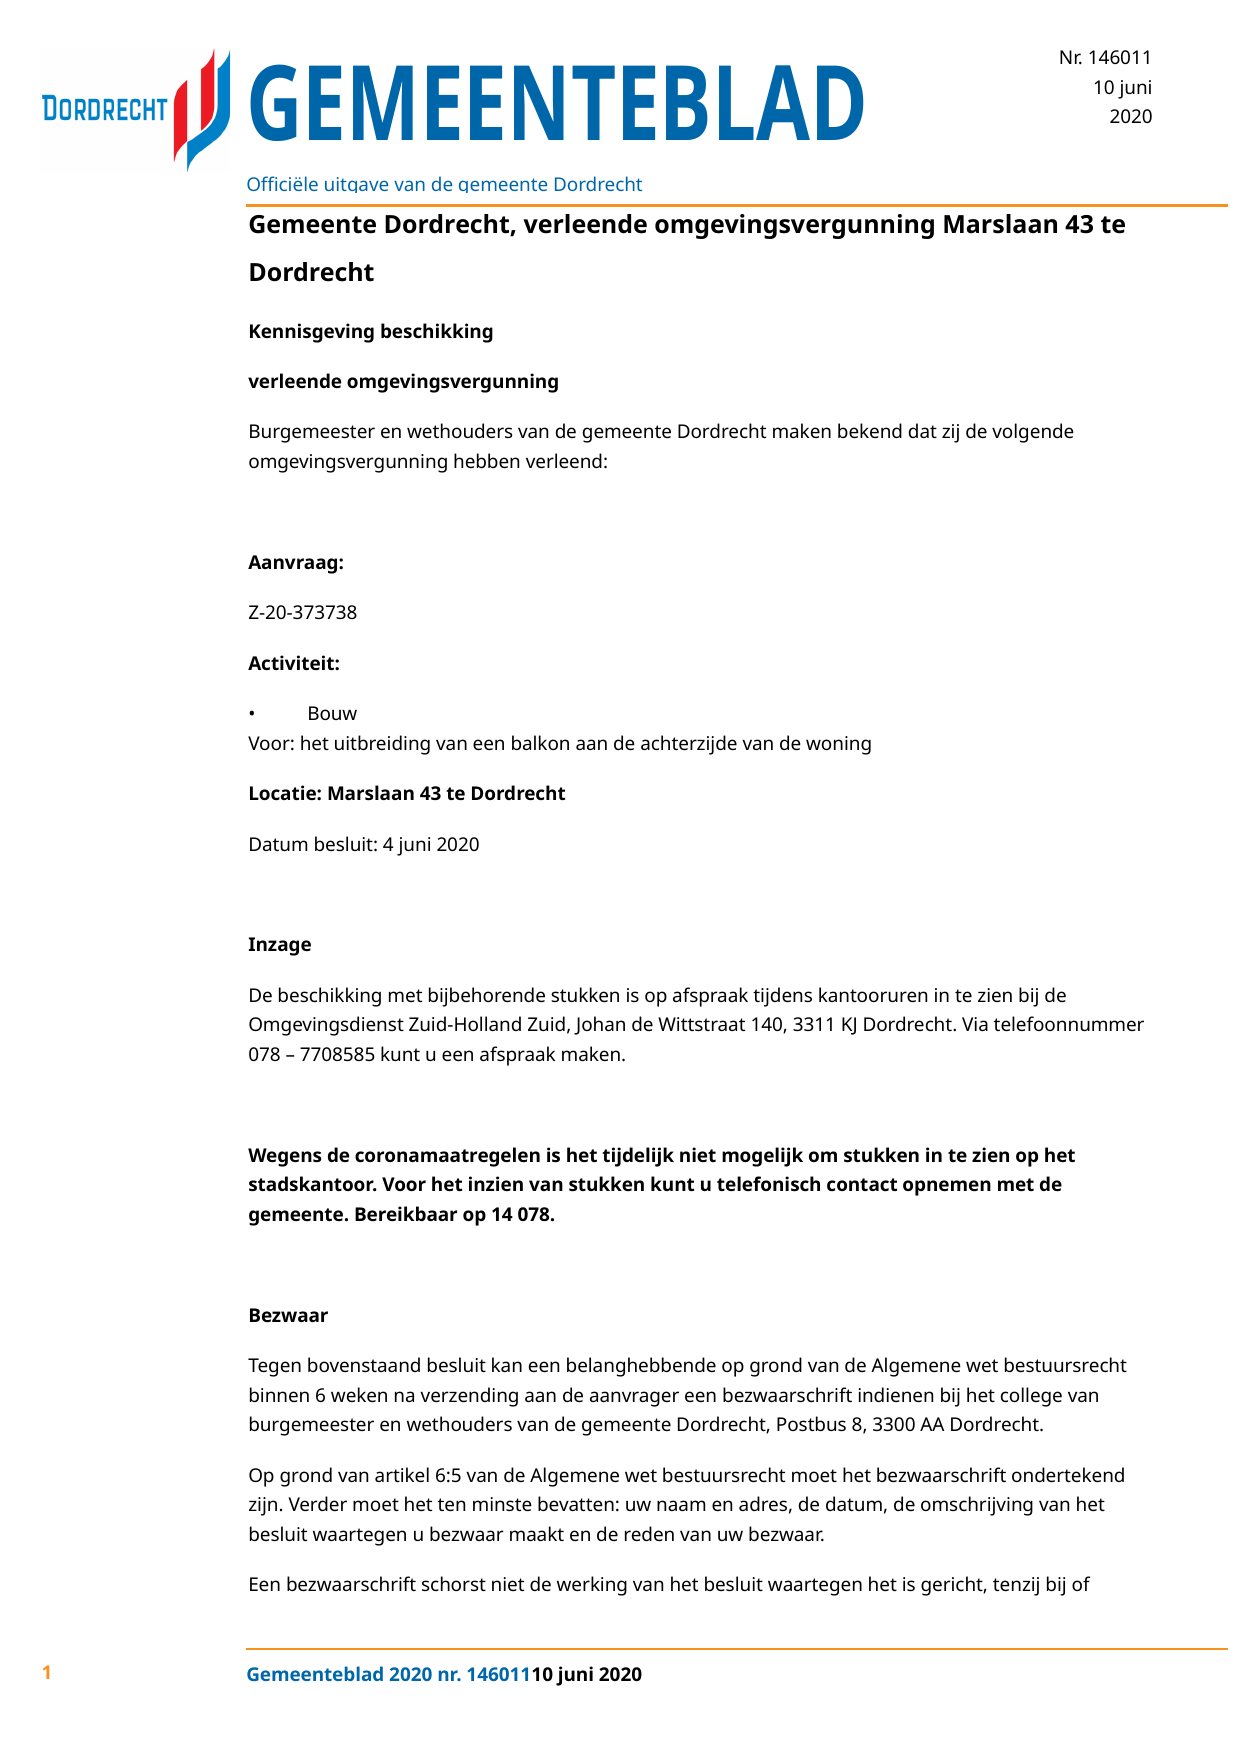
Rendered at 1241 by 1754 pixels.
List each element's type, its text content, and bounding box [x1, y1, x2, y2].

text Bezwaar [248, 1302, 1152, 1328]
list Bouw [248, 700, 1152, 726]
text Op grond van artikel 6:5 van de Algemene wet bestuursrecht moet het bezwaarschrift ondertekend zijn. Verder moet het ten minste bevatten: uw naam en adres, de datum, de omschrijving van het besluit waartegen u bezwaar maakt en de reden van uw bezwaar. [248, 1462, 1152, 1547]
text Gemeente Dordrecht, verleende omgevingsvergunning Marslaan 43 te Dordrecht [248, 207, 1152, 288]
picture [41, 47, 231, 172]
text Activiteit: [248, 650, 1152, 676]
text Een bezwaarschrift schorst niet de werking van het besluit waartegen het is gericht, tenzij bij of [248, 1572, 1152, 1597]
text Voor: het uitbreiding van een balkon aan de achterzijde van de woning [248, 730, 1152, 756]
text Burgemeester en wethouders van de gemeente Dordrecht maken bekend dat zij de volgende omgevingsvergunning hebben verleend: [248, 419, 1152, 474]
text Wegens de coronamaatregelen is het tijdelijk niet mogelijk om stukken in te zien op het stadskantoor. Voor het inzien van stukken kunt u telefonisch contact opnemen met de gemeente. Bereikbaar op 14 078. [248, 1142, 1152, 1227]
text verleende omgevingsvergunning [248, 368, 1152, 394]
text Inzage [248, 932, 1152, 957]
text Locatie: Marslaan 43 te Dordrecht [248, 780, 1152, 806]
text Aanvraag: [248, 549, 1152, 575]
text Datum besluit: 4 juni 2020 [248, 831, 1152, 857]
text Tegen bovenstaand besluit kan een belanghebbende op grond van de Algemene wet bestuursrecht binnen 6 weken na verzending aan de aanvrager een bezwaarschrift indienen bij het college van burgemeester en wethouders van de gemeente Dordrecht, Postbus 8, 3300 AA Dordrecht. [248, 1352, 1152, 1437]
text Z-20-373738 [248, 599, 1152, 625]
text Kennisgeving beschikking [248, 318, 1152, 344]
text De beschikking met bijbehorende stukken is op afspraak tijdens kantooruren in te zien bij de Omgevingsdienst Zuid-Holland Zuid, Johan de Wittstraat 140, 3311 KJ Dordrecht. Via telefoonnummer 078 – 7708585 kunt u een afspraak maken. [248, 982, 1152, 1067]
